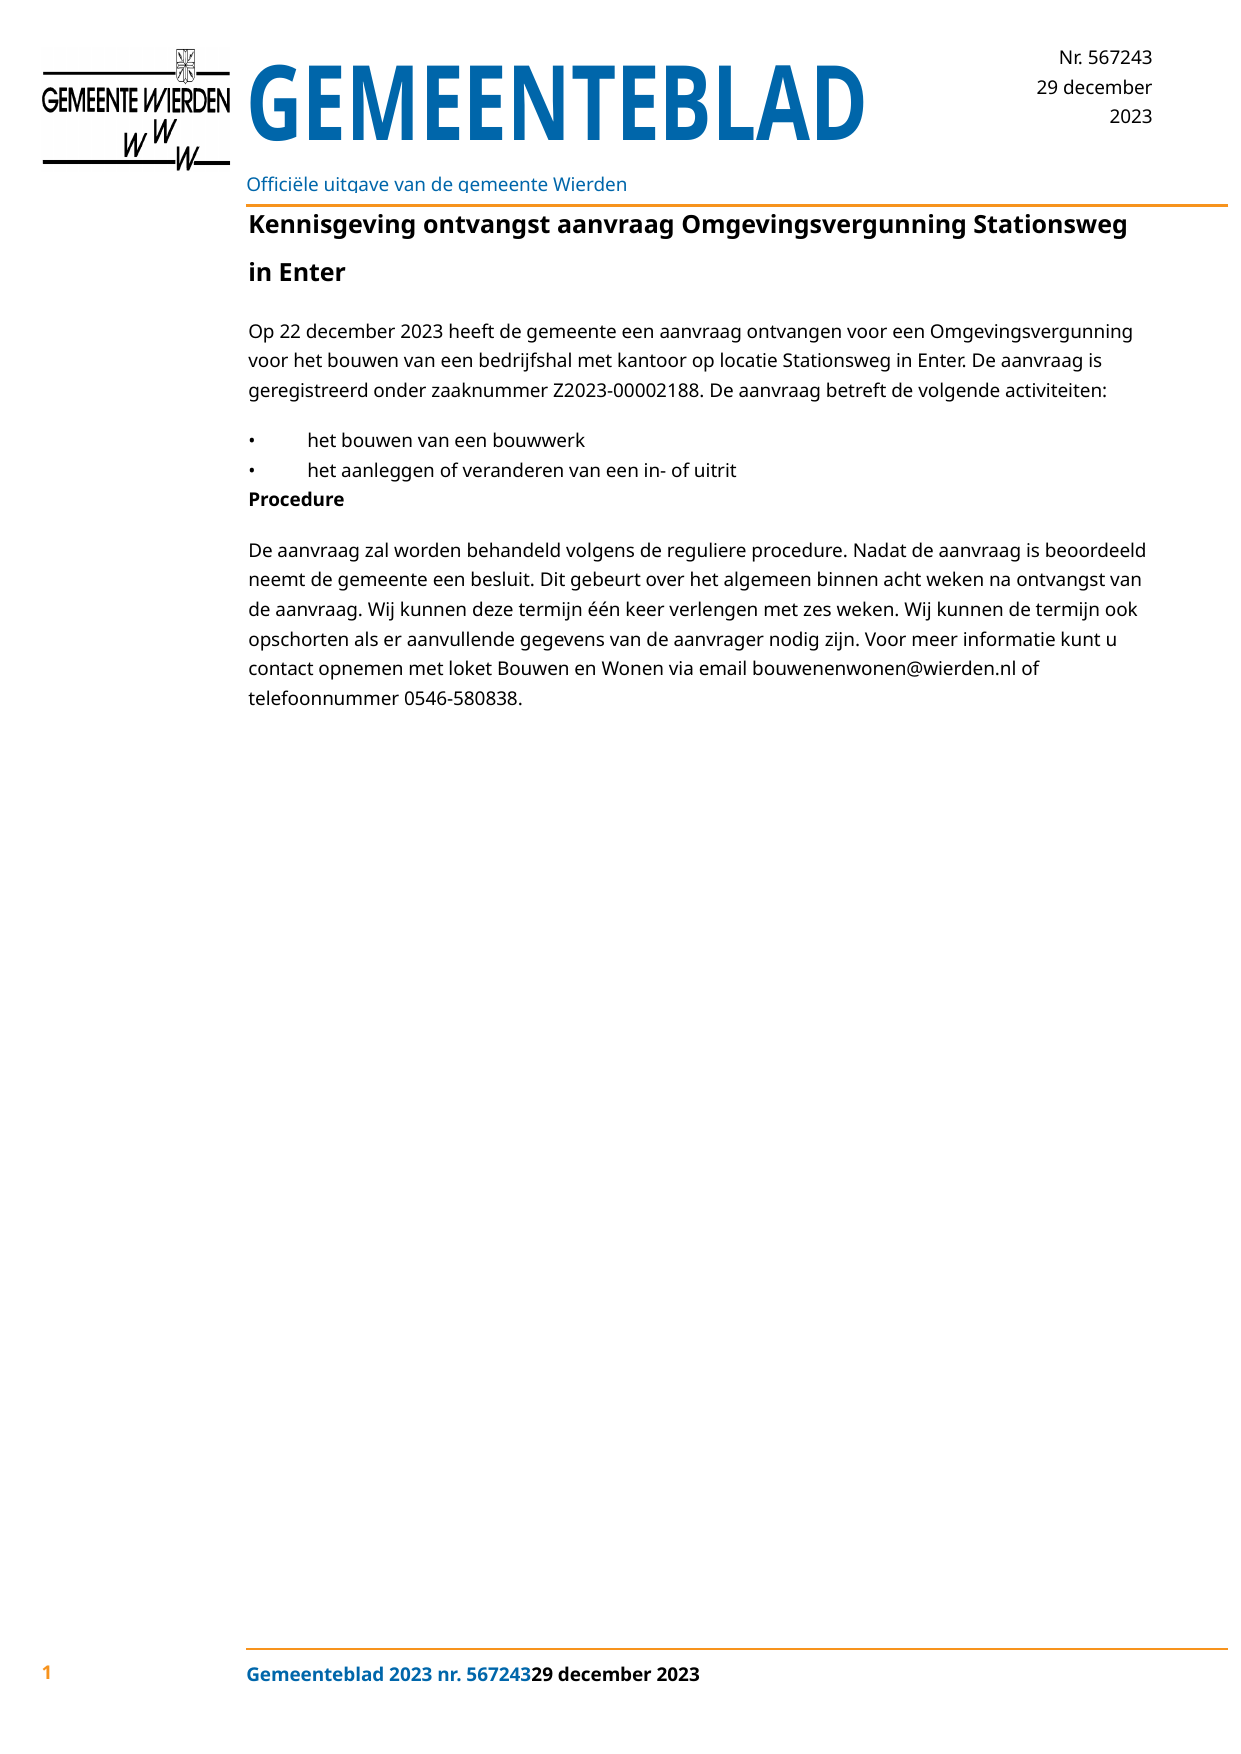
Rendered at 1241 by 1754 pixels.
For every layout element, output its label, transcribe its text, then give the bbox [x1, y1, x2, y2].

text Op 22 december 2023 heeft de gemeente een aanvraag ontvangen voor een Omgevingsvergunning voor het bouwen van een bedrijfshal met kantoor op locatie Stationsweg in Enter. De aanvraag is geregistreerd onder zaaknummer Z2023-00002188. De aanvraag betreft de volgende activiteiten: [248, 318, 1152, 403]
text Procedure [248, 487, 1152, 512]
text Kennisgeving ontvangst aanvraag Omgevingsvergunning Stationsweg in Enter [248, 207, 1152, 288]
list het bouwen van een bouwwerk [248, 427, 1152, 453]
picture [41, 47, 231, 172]
text De aanvraag zal worden behandeld volgens de reguliere procedure. Nadat de aanvraag is beoordeeld neemt de gemeente een besluit. Dit gebeurt over het algemeen binnen acht weken na ontvangst van de aanvraag. Wij kunnen deze termijn één keer verlengen met zes weken. Wij kunnen de termijn ook opschorten als er aanvullende gegevens van de aanvrager nodig zijn. Voor meer informatie kunt u contact opnemen met loket Bouwen en Wonen via email bouwenenwonen@wierden.nl of telefoonnummer 0546-580838. [248, 537, 1152, 711]
list het aanleggen of veranderen van een in- of uitrit [248, 457, 1152, 483]
